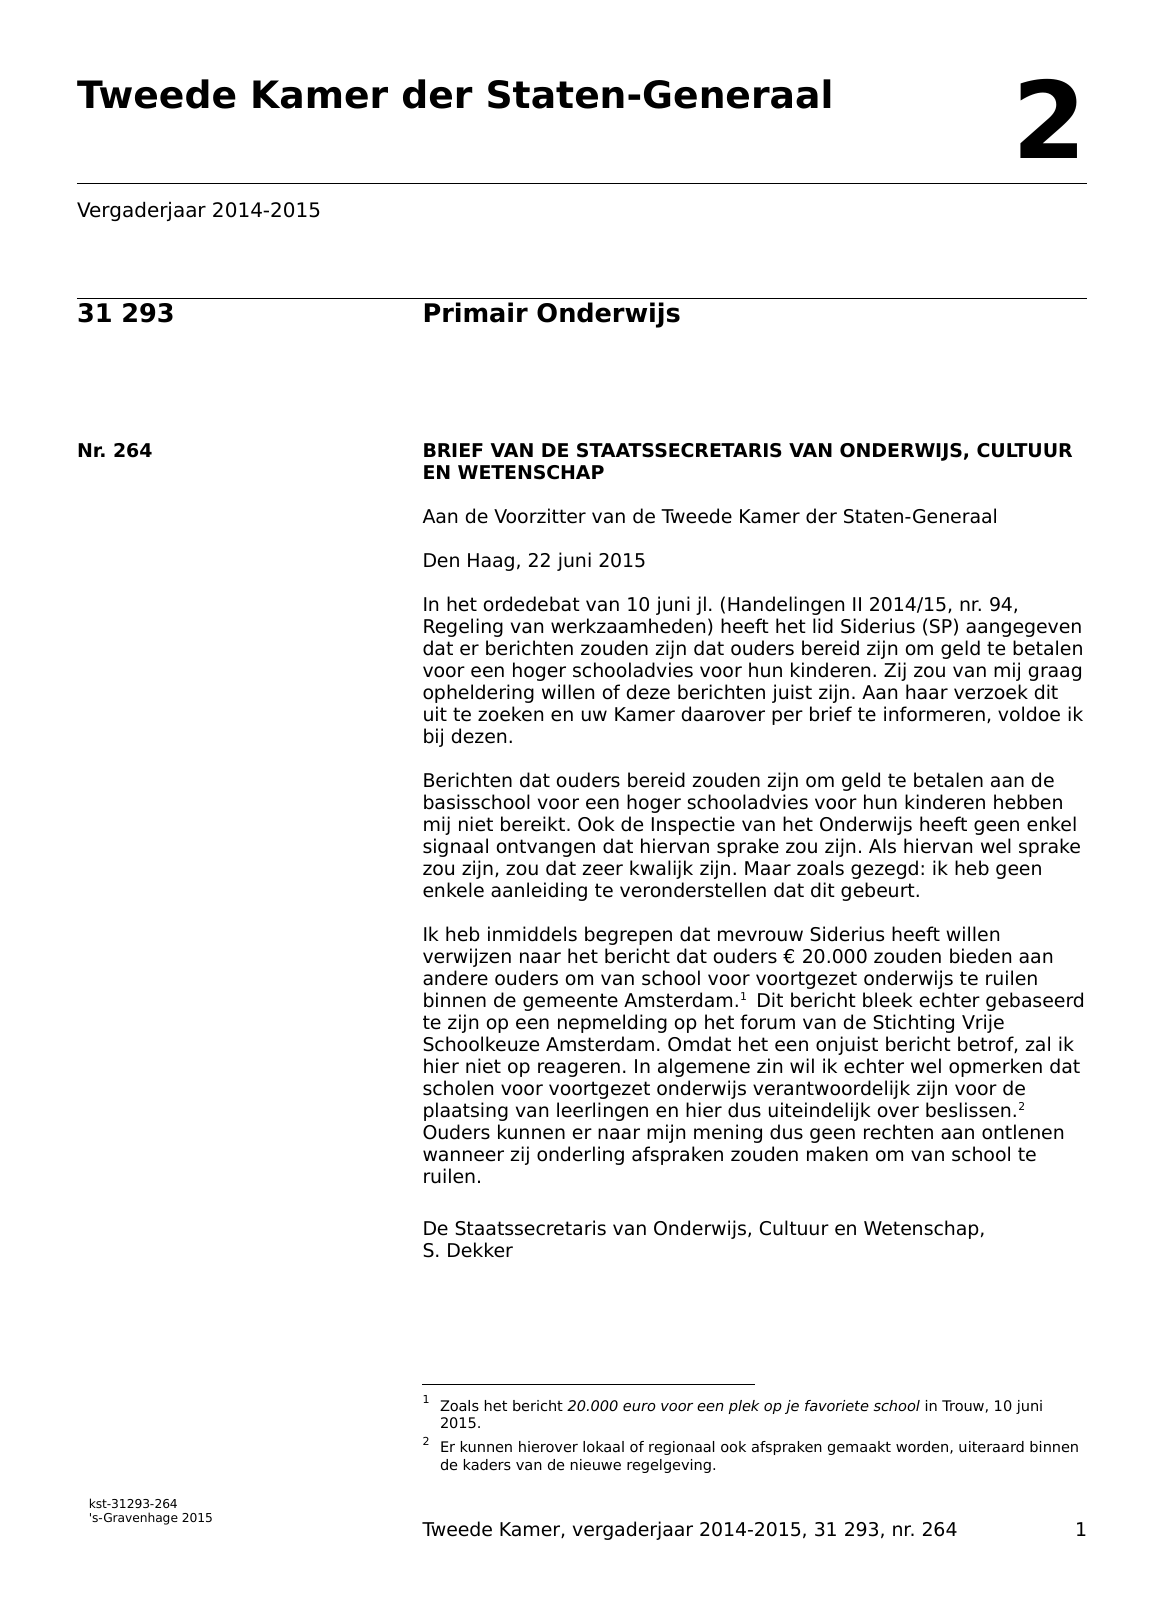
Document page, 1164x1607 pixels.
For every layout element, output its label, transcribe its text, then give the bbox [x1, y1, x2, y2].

subtitle 31 293 Primair Onderwijs [77, 299, 1087, 329]
text Ik heb inmiddels begrepen dat mevrouw Siderius heeft willen verwijzen naar het bericht dat ouders € 20.000 zouden bieden aan andere ouders om van school voor voortgezet onderwijs te ruilen binnen de gemeente Amsterdam. Dit bericht bleek echter gebaseerd te zijn op een nepmelding op het forum van de Stichting Vrije Schoolkeuze Amsterdam. Omdat het een onjuist bericht betrof, zal ik hier niet op reageren. In algemene zin wil ik echter wel opmerken dat scholen voor voortgezet onderwijs verantwoordelijk zijn voor de plaatsing van leerlingen en hier dus uiteindelijk over beslissen. Ouders kunnen er naar mijn mening dus geen rechten aan ontlenen wanneer zij onderling afspraken zouden maken om van school te ruilen. [422, 924, 1087, 1188]
text Den Haag, 22 juni 2015 [422, 550, 1087, 572]
text Zoals het bericht 20.000 euro voor een plek op je favoriete school in Trouw, 10 juni 2015. [422, 1393, 1087, 1432]
table_header Tweede Kamer der Staten-Generaal [77, 59, 886, 183]
text De Staatssecretaris van Onderwijs, Cultuur en Wetenschap, S. Dekker [422, 1218, 1087, 1262]
text Er kunnen hierover lokaal of regionaal ook afspraken gemaakt worden, uiteraard binnen de kaders van de nieuwe regelgeving. [422, 1435, 1087, 1474]
subtitle Nr. 264 BRIEF VAN DE STAATSSECRETARIS VAN ONDERWIJS, CULTUUR EN WETENSCHAP [77, 440, 1087, 484]
text 's-Gravenhage 2015 [88, 1511, 323, 1525]
text In het ordedebat van 10 juni jl. (Handelingen II 2014/15, nr. 94, Regeling van werkzaamheden) heeft het lid Siderius (SP) aangegeven dat er berichten zouden zijn dat ouders bereid zijn om geld te betalen voor een hoger schooladvies voor hun kinderen. Zij zou van mij graag opheldering willen of deze berichten juist zijn. Aan haar verzoek dit uit te zoeken en uw Kamer daarover per brief te informeren, voldoe ik bij dezen. [422, 594, 1087, 748]
text Berichten dat ouders bereid zouden zijn om geld te betalen aan de basisschool voor een hoger schooladvies voor hun kinderen hebben mij niet bereikt. Ook de Inspectie van het Onderwijs heeft geen enkel signaal ontvangen dat hiervan sprake zou zijn. Als hiervan wel sprake zou zijn, zou dat zeer kwalijk zijn. Maar zoals gezegd: ik heb geen enkele aanleiding te veronderstellen dat dit gebeurt. [422, 770, 1087, 902]
table_cell Vergaderjaar 2014-2015 [77, 184, 1087, 298]
text Aan de Voorzitter van de Tweede Kamer der Staten-Generaal [422, 506, 1087, 528]
table_header 2 [886, 59, 1087, 183]
text kst-31293-264 [88, 1497, 323, 1511]
